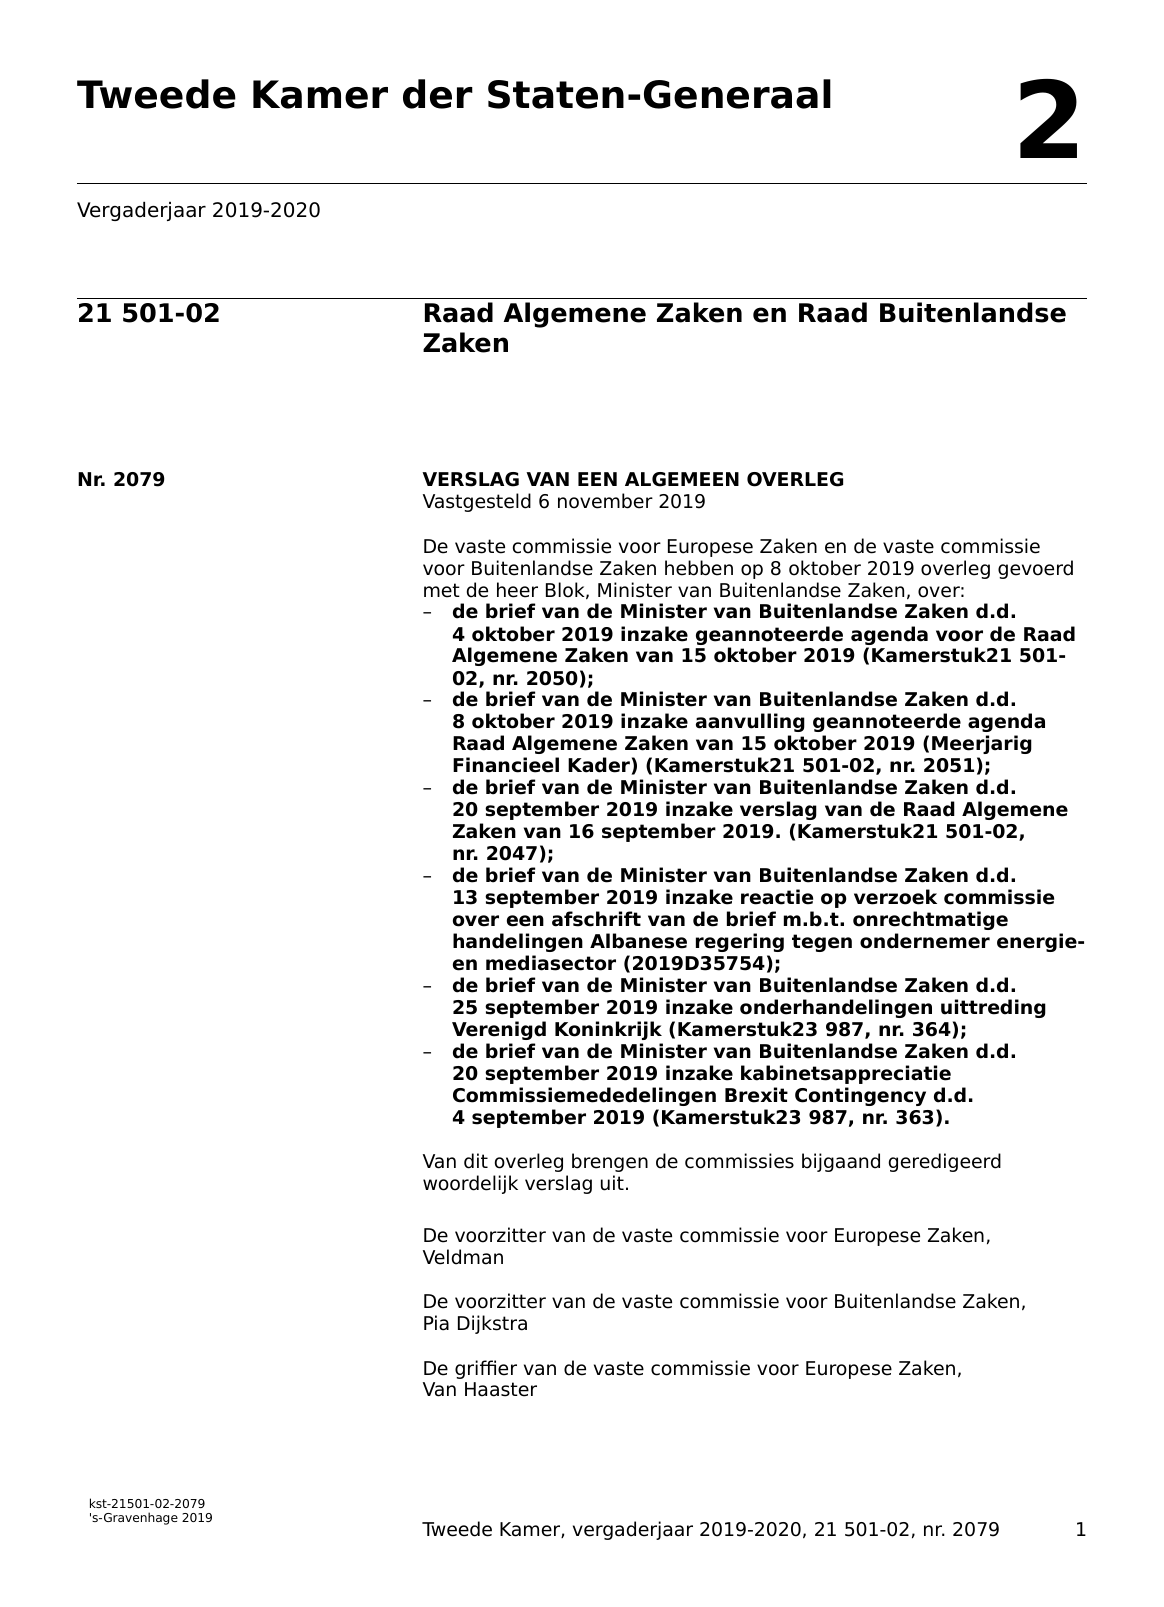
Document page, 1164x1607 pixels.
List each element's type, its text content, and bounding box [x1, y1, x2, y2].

text De voorzitter van de vaste commissie voor Buitenlandse Zaken, Pia Dijkstra [422, 1291, 1087, 1335]
text – de brief van de Minister van Buitenlandse Zaken d.d. 4 oktober 2019 inzake geannoteerde agenda voor de Raad Algemene Zaken van 15 oktober 2019 (Kamerstuk21 501-02, nr. 2050); [422, 601, 1087, 689]
text De griffier van de vaste commissie voor Europese Zaken, Van Haaster [422, 1357, 1087, 1401]
subtitle Nr. 2079 VERSLAG VAN EEN ALGEMEEN OVERLEG [77, 469, 1087, 491]
text – de brief van de Minister van Buitenlandse Zaken d.d. 25 september 2019 inzake onderhandelingen uittreding Verenigd Koninkrijk (Kamerstuk23 987, nr. 364); [422, 975, 1087, 1041]
text Vastgesteld 6 november 2019 [422, 491, 1087, 513]
text kst-21501-02-2079 [88, 1497, 323, 1511]
text – de brief van de Minister van Buitenlandse Zaken d.d. 13 september 2019 inzake reactie op verzoek commissie over een afschrift van de brief m.b.t. onrechtmatige handelingen Albanese regering tegen ondernemer energie- en mediasector (2019D35754); [422, 865, 1087, 975]
text 's-Gravenhage 2019 [88, 1511, 323, 1525]
text De voorzitter van de vaste commissie voor Europese Zaken, Veldman [422, 1225, 1087, 1269]
text De vaste commissie voor Europese Zaken en de vaste commissie voor Buitenlandse Zaken hebben op 8 oktober 2019 overleg gevoerd met de heer Blok, Minister van Buitenlandse Zaken, over: [422, 536, 1087, 601]
text – de brief van de Minister van Buitenlandse Zaken d.d. 8 oktober 2019 inzake aanvulling geannoteerde agenda Raad Algemene Zaken van 15 oktober 2019 (Meerjarig Financieel Kader) (Kamerstuk21 501-02, nr. 2051); [422, 689, 1087, 777]
table_header Tweede Kamer der Staten-Generaal [77, 59, 886, 183]
table_header 2 [886, 59, 1087, 183]
text – de brief van de Minister van Buitenlandse Zaken d.d. 20 september 2019 inzake verslag van de Raad Algemene Zaken van 16 september 2019. (Kamerstuk21 501-02, nr. 2047); [422, 777, 1087, 865]
table_cell Vergaderjaar 2019-2020 [77, 184, 1087, 298]
subtitle 21 501-02 Raad Algemene Zaken en Raad Buitenlandse Zaken [77, 299, 1087, 358]
text Van dit overleg brengen de commissies bijgaand geredigeerd woordelijk verslag uit. [422, 1151, 1087, 1195]
text – de brief van de Minister van Buitenlandse Zaken d.d. 20 september 2019 inzake kabinetsappreciatie Commissiemededelingen Brexit Contingency d.d. 4 september 2019 (Kamerstuk23 987, nr. 363). [422, 1041, 1087, 1129]
